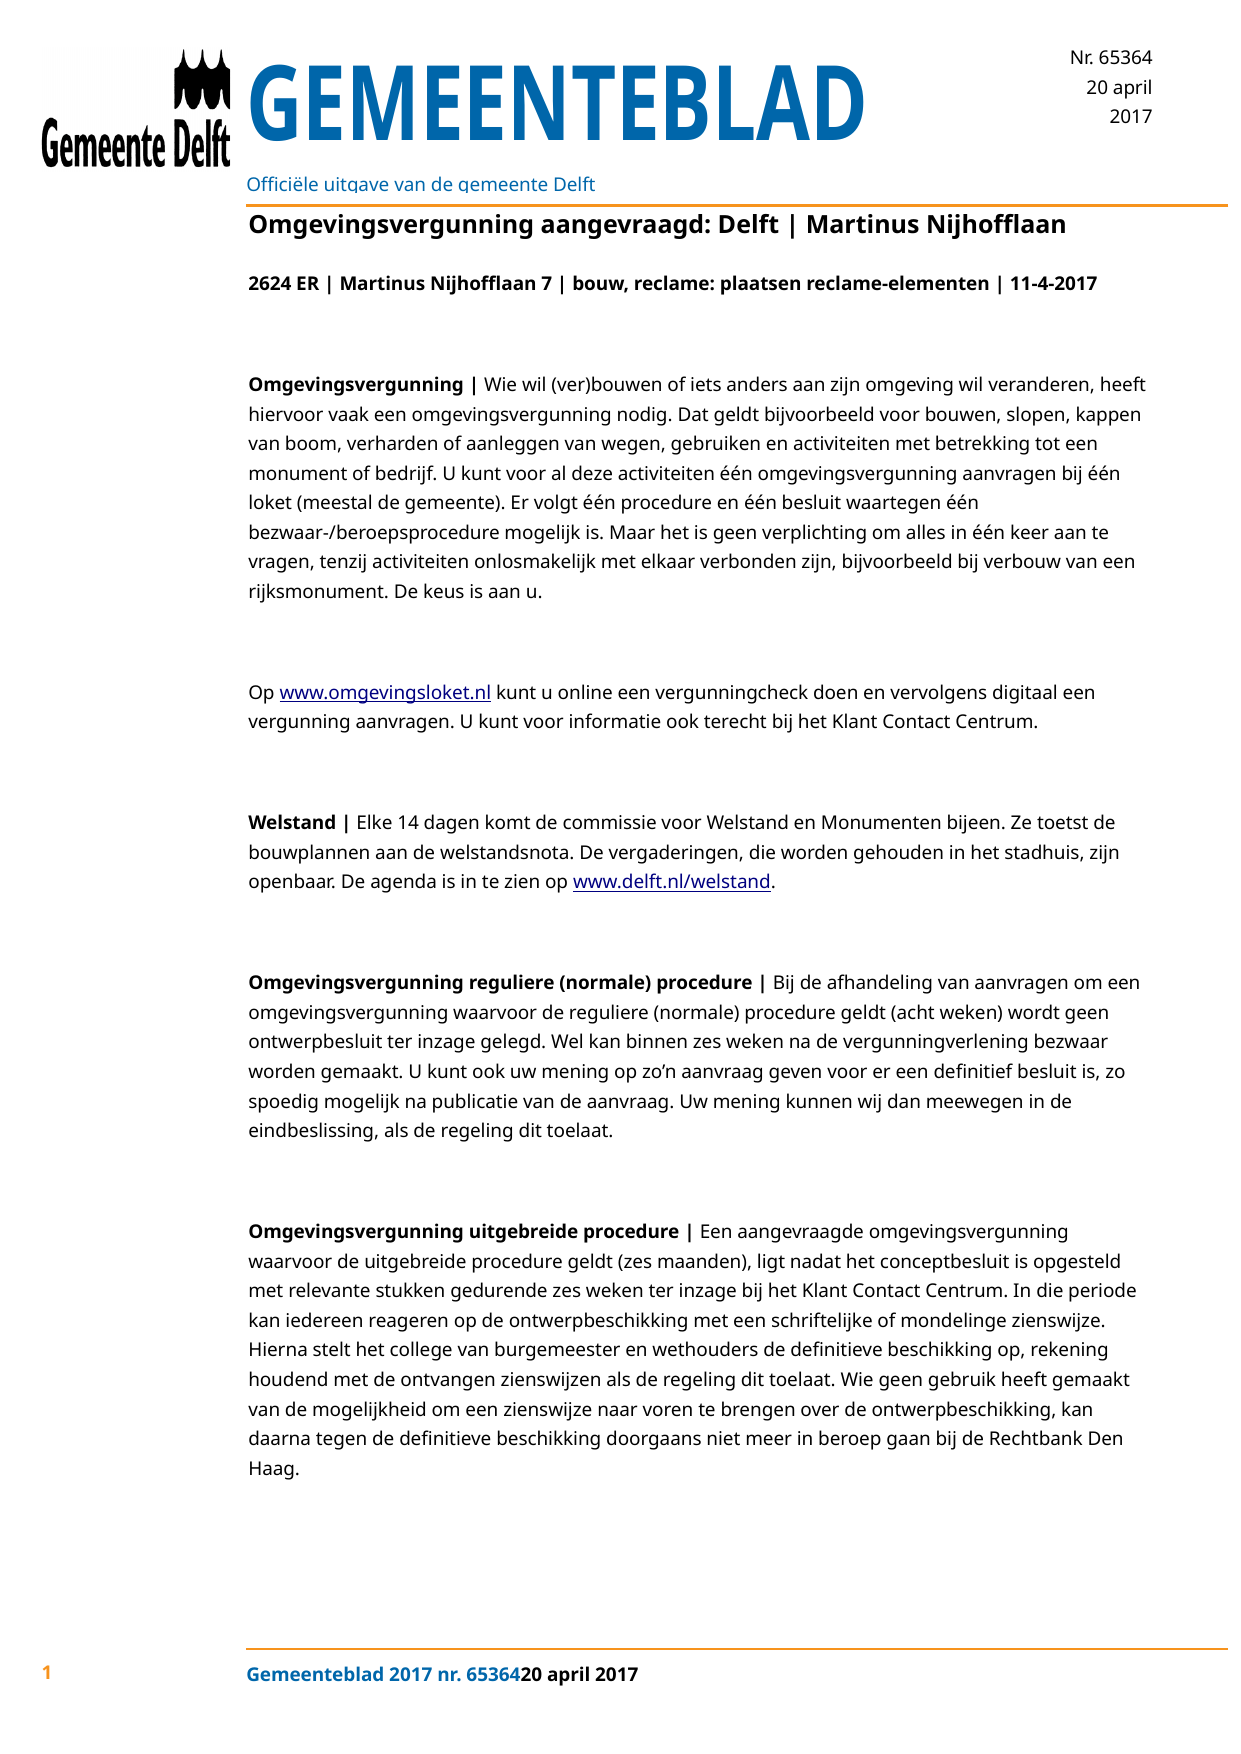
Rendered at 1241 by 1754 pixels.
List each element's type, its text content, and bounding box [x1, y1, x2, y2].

text Omgevingsvergunning uitgebreide procedure | Een aangevraagde omgevingsvergunning waarvoor de uitgebreide procedure geldt (zes maanden), ligt nadat het conceptbesluit is opgesteld met relevante stukken gedurende zes weken ter inzage bij het Klant Contact Centrum. In die periode kan iedereen reageren op de ontwerpbeschikking met een schriftelijke of mondelinge zienswijze. Hierna stelt het college van burgemeester en wethouders de definitieve beschikking op, rekening houdend met de ontvangen zienswijzen als de regeling dit toelaat. Wie geen gebruik heeft gemaakt van de mogelijkheid om een zienswijze naar voren te brengen over de ontwerpbeschikking, kan daarna tegen de definitieve beschikking doorgaans niet meer in beroep gaan bij de Rechtbank Den Haag. [248, 1218, 1152, 1481]
text Omgevingsvergunning reguliere (normale) procedure | Bij de afhandeling van aanvragen om een omgevingsvergunning waarvoor de reguliere (normale) procedure geldt (acht weken) wordt geen ontwerpbesluit ter inzage gelegd. Wel kan binnen zes weken na de vergunningverlening bezwaar worden gemaakt. U kunt ook uw mening op zo’n aanvraag geven voor er een definitief besluit is, zo spoedig mogelijk na publicatie van de aanvraag. Uw mening kunnen wij dan meewegen in de eindbeslissing, als de regeling dit toelaat. [248, 969, 1152, 1143]
text Omgevingsvergunning | Wie wil (ver)bouwen of iets anders aan zijn omgeving wil veranderen, heeft hiervoor vaak een omgevingsvergunning nodig. Dat geldt bijvoorbeeld voor bouwen, slopen, kappen van boom, verharden of aanleggen van wegen, gebruiken en activiteiten met betrekking tot een monument of bedrijf. U kunt voor al deze activiteiten één omgevingsvergunning aanvragen bij één loket (meestal de gemeente). Er volgt één procedure en één besluit waartegen één bezwaar-/beroepsprocedure mogelijk is. Maar het is geen verplichting om alles in één keer aan te vragen, tenzij activiteiten onlosmakelijk met elkaar verbonden zijn, bijvoorbeeld bij verbouw van een rijksmonument. De keus is aan u. [248, 371, 1152, 604]
text Op www.omgevingsloket.nl kunt u online een vergunningcheck doen en vervolgens digitaal een vergunning aanvragen. U kunt voor informatie ook terecht bij het Klant Contact Centrum. [248, 679, 1152, 734]
text Welstand | Elke 14 dagen komt de commissie voor Welstand en Monumenten bijeen. Ze toetst de bouwplannen aan de welstandsnota. De vergaderingen, die worden gehouden in het stadhuis, zijn openbaar. De agenda is in te zien op www.delft.nl/welstand. [248, 809, 1152, 894]
text 2624 ER | Martinus Nijhofflaan 7 | bouw, reclame: plaatsen reclame-elementen | 11-4-2017 [248, 270, 1152, 296]
picture [41, 47, 231, 172]
text Omgevingsvergunning aangevraagd: Delft | Martinus Nijhofflaan [248, 207, 1152, 241]
